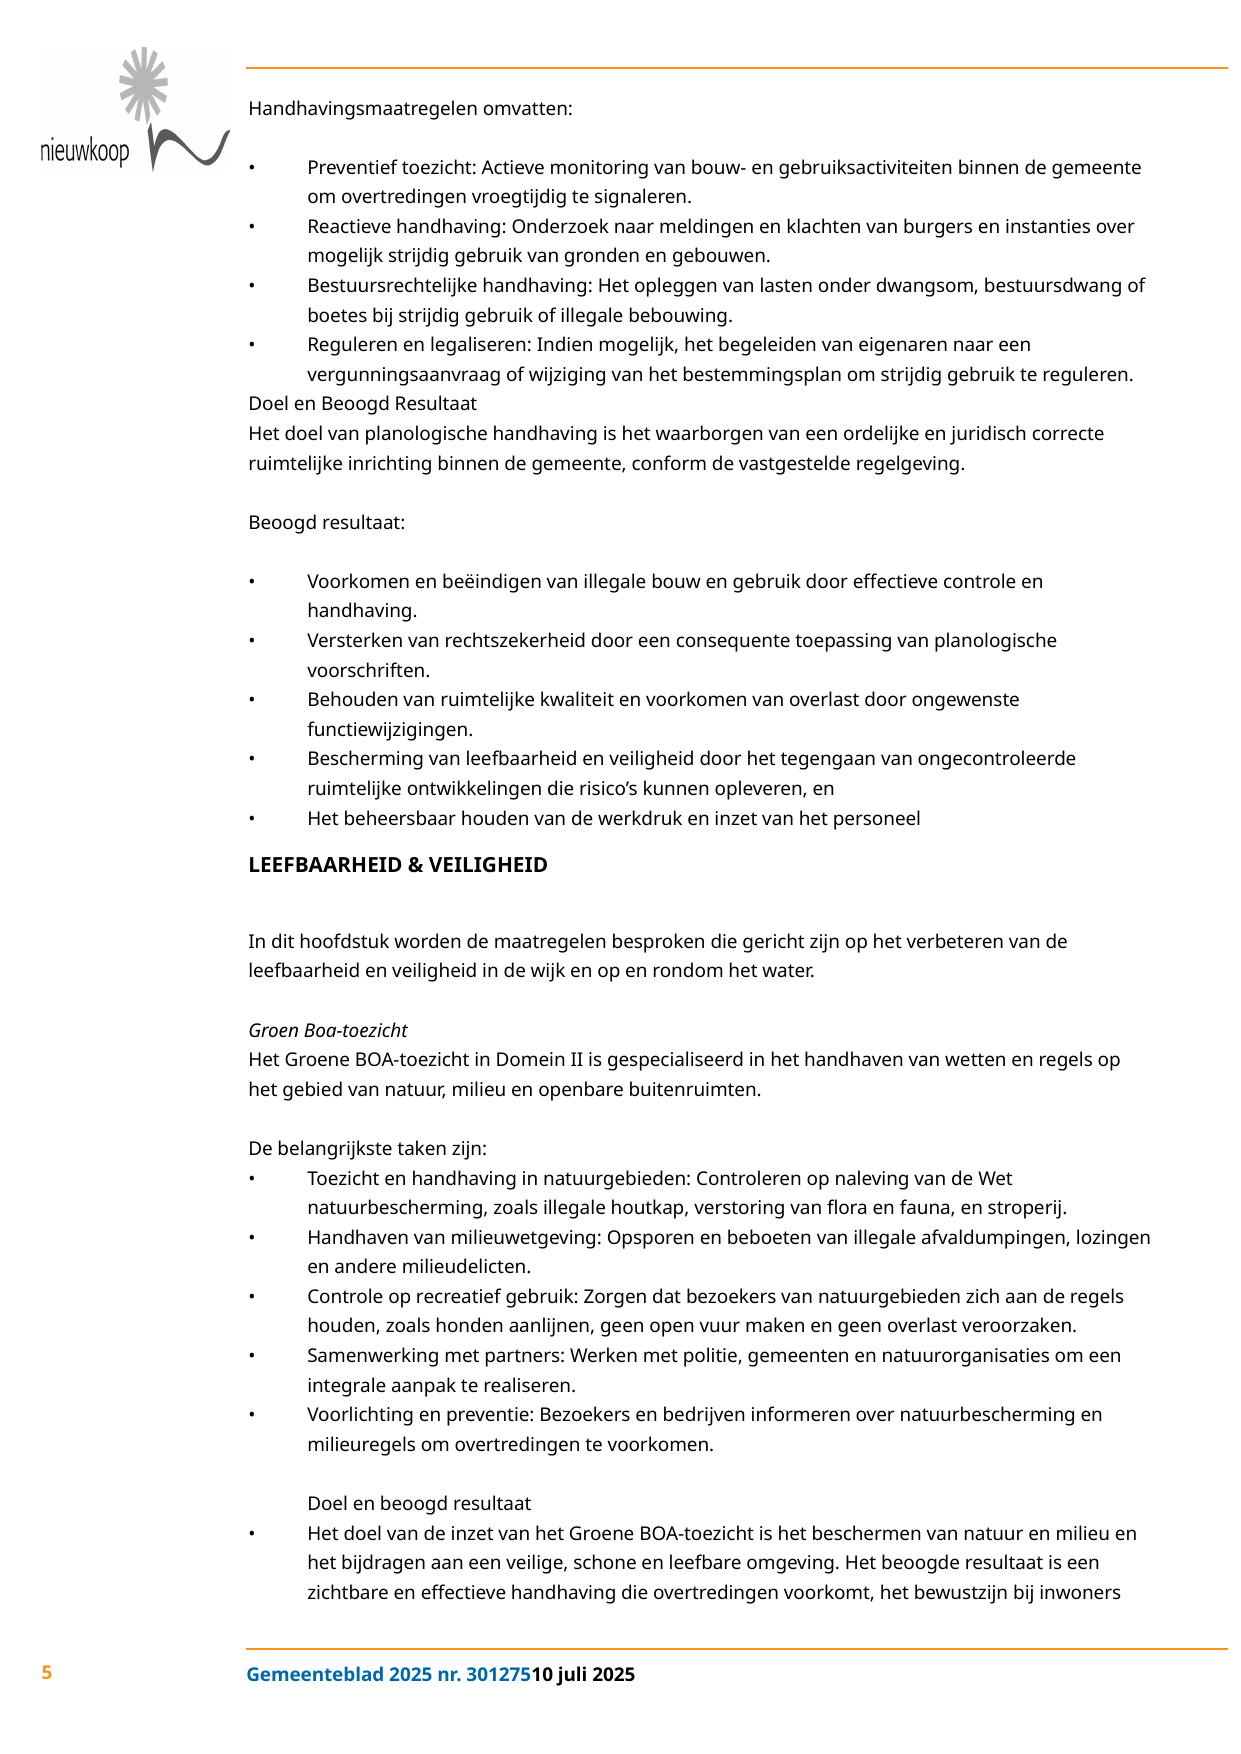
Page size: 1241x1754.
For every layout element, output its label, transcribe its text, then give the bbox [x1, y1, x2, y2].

text Het Groene BOA-toezicht in Domein II is gespecialiseerd in het handhaven van wetten en regels op het gebied van natuur, milieu en openbare buitenruimten. [248, 1046, 1152, 1102]
list Bescherming van leefbaarheid en veiligheid door het tegengaan van ongecontroleerde ruimtelijke ontwikkelingen die risico’s kunnen opleveren, en [248, 746, 1152, 801]
text Beoogd resultaat: [248, 509, 1152, 535]
list Samenwerking met partners: Werken met politie, gemeenten en natuurorganisaties om een integrale aanpak te realiseren. [248, 1342, 1152, 1398]
list Reguleren en legaliseren: Indien mogelijk, het begeleiden van eigenaren naar een vergunningsaanvraag of wijziging van het bestemmingsplan om strijdig gebruik te reguleren. [248, 331, 1152, 387]
list Toezicht en handhaving in natuurgebieden: Controleren op naleving van de Wet natuurbescherming, zoals illegale houtkap, verstoring van flora en fauna, en stroperij. [248, 1165, 1152, 1220]
list Het doel van de inzet van het Groene BOA-toezicht is het beschermen van natuur en milieu en het bijdragen aan een veilige, schone en leefbare omgeving. Het beoogde resultaat is een zichtbare en effectieve handhaving die overtredingen voorkomt, het bewustzijn bij inwoners [248, 1520, 1152, 1605]
text In dit hoofdstuk worden de maatregelen besproken die gericht zijn op het verbeteren van de leefbaarheid en veiligheid in de wijk en op en rondom het water. [248, 928, 1152, 983]
list Voorkomen en beëindigen van illegale bouw en gebruik door effectieve controle en handhaving. [248, 568, 1152, 623]
text LEEFBAARHEID & VEILIGHEID [248, 850, 1152, 879]
list Behouden van ruimtelijke kwaliteit en voorkomen van overlast door ongewenste functiewijzigingen. [248, 686, 1152, 742]
list Controle op recreatief gebruik: Zorgen dat bezoekers van natuurgebieden zich aan de regels houden, zoals honden aanlijnen, geen open vuur maken en geen overlast veroorzaken. [248, 1283, 1152, 1338]
list Doel en beoogd resultaat [248, 1490, 1152, 1516]
text Doel en Beoogd Resultaat [248, 391, 1152, 416]
list Reactieve handhaving: Onderzoek naar meldingen en klachten van burgers en instanties over mogelijk strijdig gebruik van gronden en gebouwen. [248, 213, 1152, 268]
text Groen Boa-toezicht [248, 1017, 1152, 1043]
list Preventief toezicht: Actieve monitoring van bouw- en gebruiksactiviteiten binnen de gemeente om overtredingen vroegtijdig te signaleren. [248, 154, 1152, 209]
list Versterken van rechtszekerheid door een consequente toepassing van planologische voorschriften. [248, 627, 1152, 683]
picture [41, 47, 231, 172]
list Het beheersbaar houden van de werkdruk en inzet van het personeel [248, 805, 1152, 831]
text Handhavingsmaatregelen omvatten: [248, 95, 1152, 121]
text Het doel van planologische handhaving is het waarborgen van een ordelijke en juridisch correcte ruimtelijke inrichting binnen de gemeente, conform de vastgestelde regelgeving. [248, 420, 1152, 476]
list Handhaven van milieuwetgeving: Opsporen en beboeten van illegale afvaldumpingen, lozingen en andere milieudelicten. [248, 1224, 1152, 1279]
text De belangrijkste taken zijn: [248, 1135, 1152, 1161]
list Bestuursrechtelijke handhaving: Het opleggen van lasten onder dwangsom, bestuursdwang of boetes bij strijdig gebruik of illegale bebouwing. [248, 272, 1152, 328]
list Voorlichting en preventie: Bezoekers en bedrijven informeren over natuurbescherming en milieuregels om overtredingen te voorkomen. [248, 1401, 1152, 1457]
